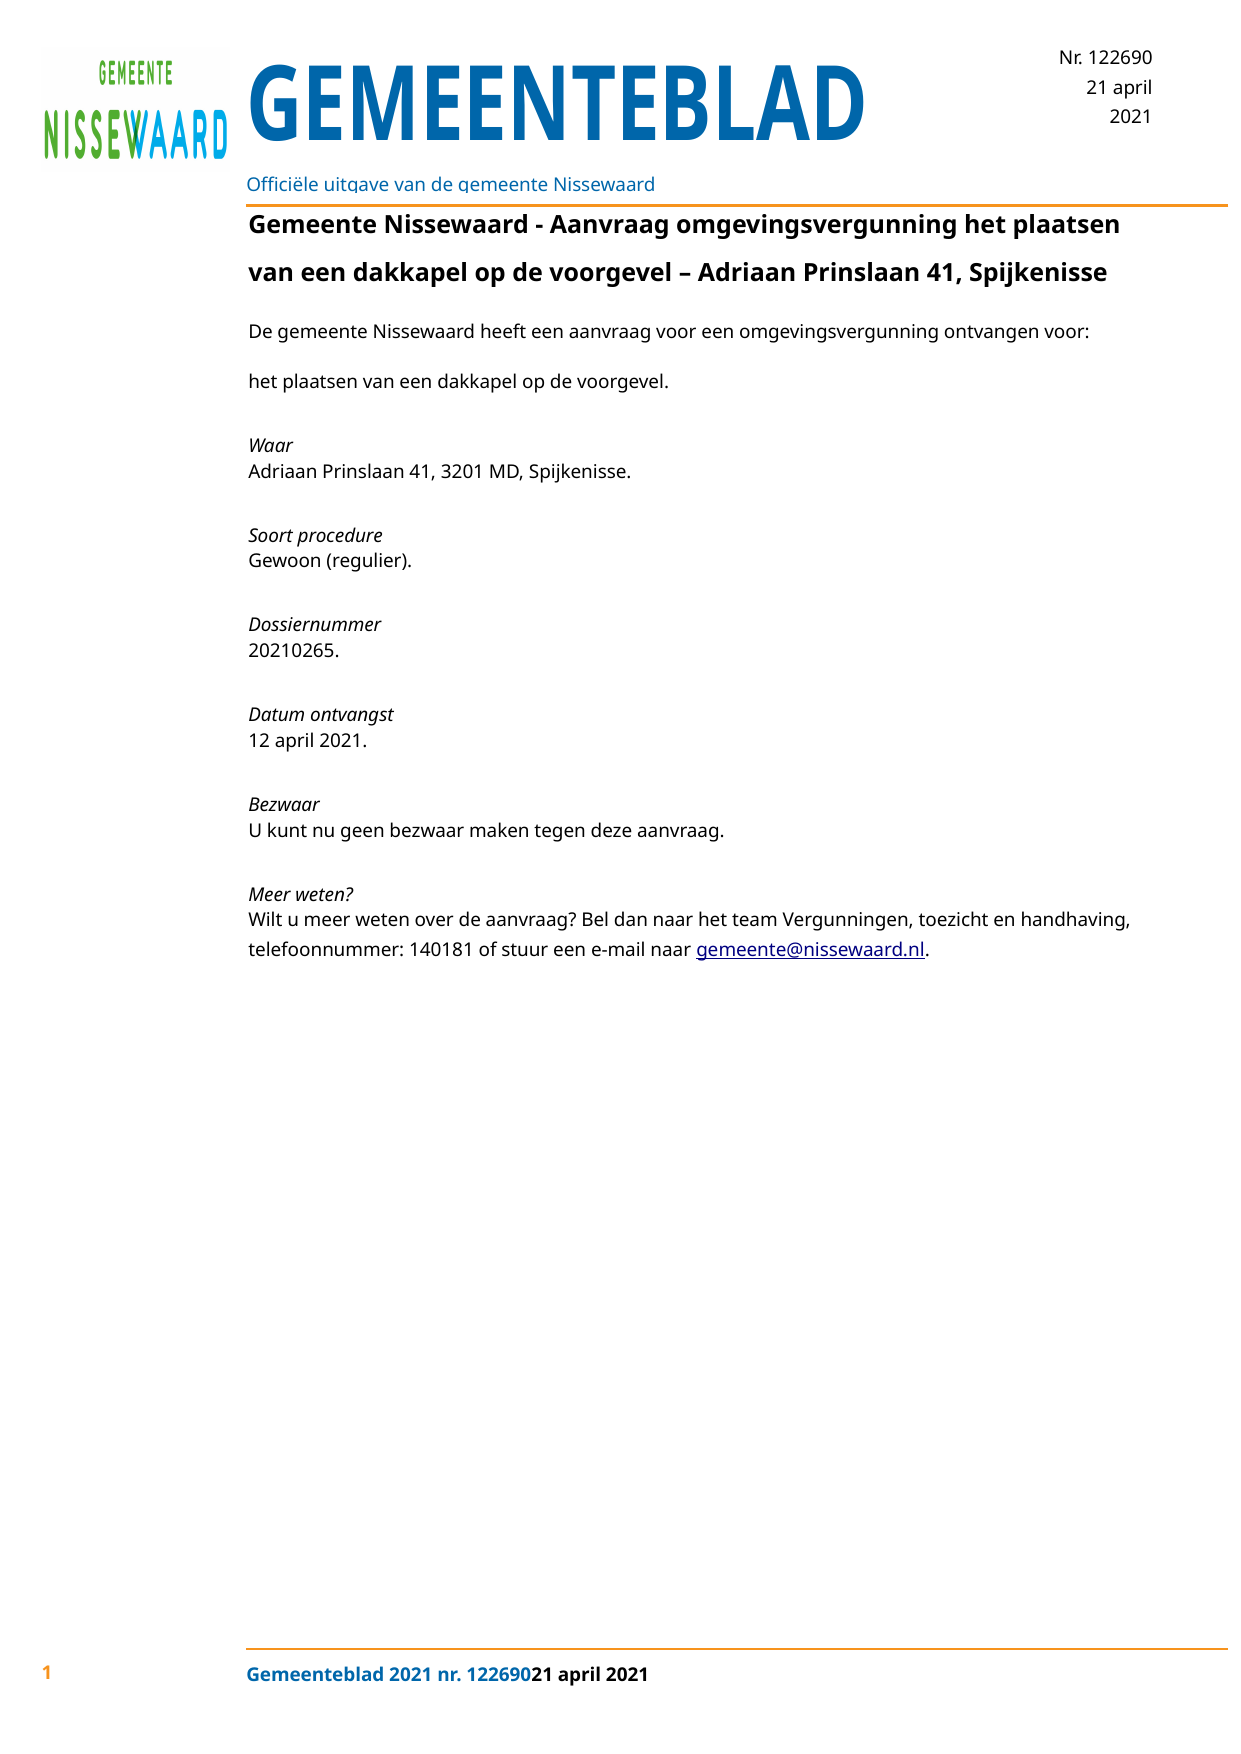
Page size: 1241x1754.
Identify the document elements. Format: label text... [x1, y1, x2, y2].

text Dossiernummer [248, 612, 1152, 637]
text Waar [248, 432, 1152, 458]
text Meer weten? [248, 881, 1152, 906]
text Wilt u meer weten over de aanvraag? Bel dan naar het team Vergunningen, toezicht en handhaving, telefoonnummer: 140181 of stuur een e-mail naar gemeente@nissewaard.nl. [248, 906, 1152, 962]
text Datum ontvangst [248, 701, 1152, 727]
text Gewoon (regulier). [248, 548, 1152, 573]
picture [41, 47, 231, 172]
text U kunt nu geen bezwaar maken tegen deze aanvraag. [248, 817, 1152, 842]
text Gemeente Nissewaard - Aanvraag omgevingsvergunning het plaatsen van een dakkapel op de voorgevel – Adriaan Prinslaan 41, Spijkenisse [248, 207, 1152, 288]
text 12 april 2021. [248, 727, 1152, 753]
text 20210265. [248, 637, 1152, 663]
text Soort procedure [248, 522, 1152, 548]
text Bezwaar [248, 791, 1152, 817]
text De gemeente Nissewaard heeft een aanvraag voor een omgevingsvergunning ontvangen voor: [248, 318, 1152, 344]
text Adriaan Prinslaan 41, 3201 MD, Spijkenisse. [248, 458, 1152, 484]
text het plaatsen van een dakkapel op de voorgevel. [248, 368, 1152, 394]
